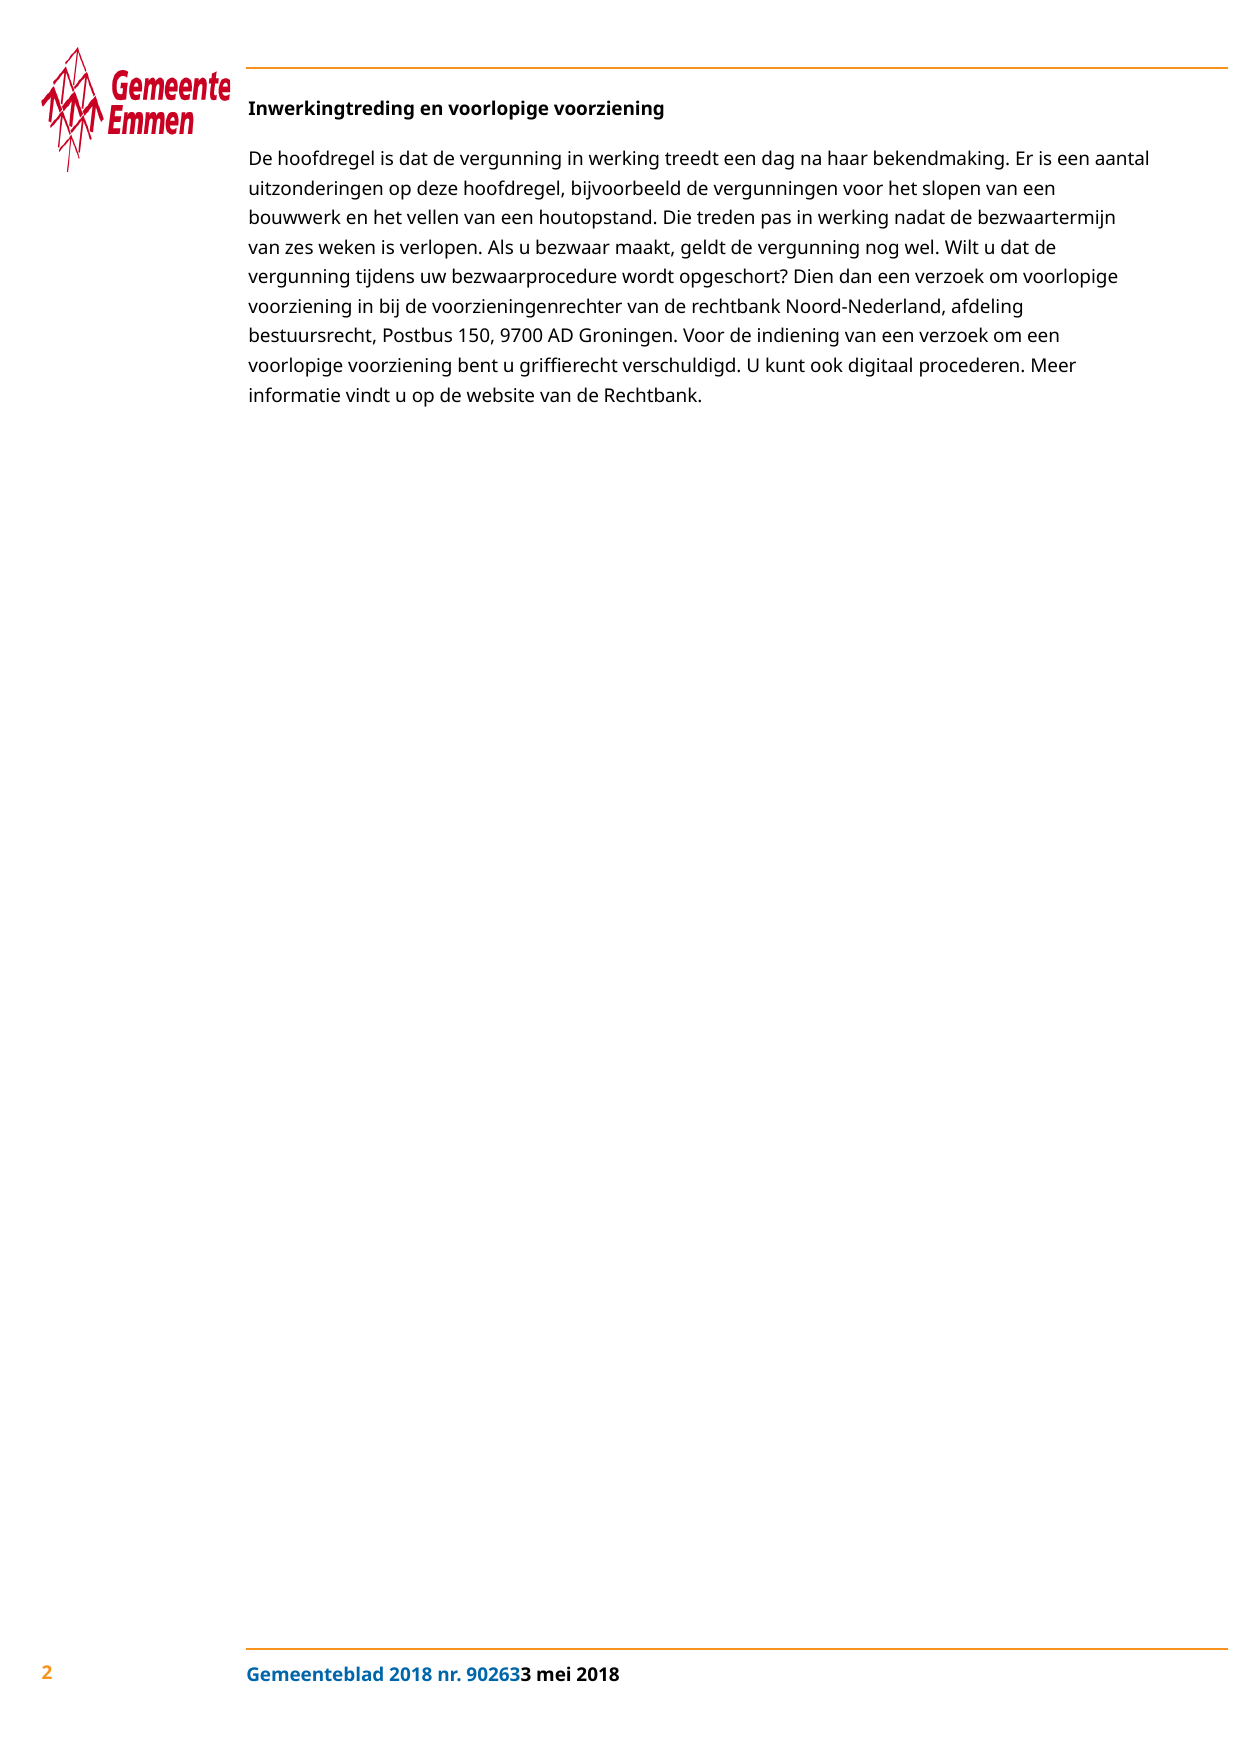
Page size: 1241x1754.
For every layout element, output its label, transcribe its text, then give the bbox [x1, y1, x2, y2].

text Inwerkingtreding en voorlopige voorziening [248, 95, 1152, 121]
text De hoofdregel is dat de vergunning in werking treedt een dag na haar bekendmaking. Er is een aantal uitzonderingen op deze hoofdregel, bijvoorbeeld de vergunningen voor het slopen van een bouwwerk en het vellen van een houtopstand. Die treden pas in werking nadat de bezwaartermijn van zes weken is verlopen. Als u bezwaar maakt, geldt de vergunning nog wel. Wilt u dat de vergunning tijdens uw bezwaarprocedure wordt opgeschort? Dien dan een verzoek om voorlopige voorziening in bij de voorzieningenrechter van de rechtbank Noord-Nederland, afdeling bestuursrecht, Postbus 150, 9700 AD Groningen. Voor de indiening van een verzoek om een voorlopige voorziening bent u griffierecht verschuldigd. U kunt ook digitaal procederen. Meer informatie vindt u op de website van de Rechtbank. [248, 145, 1152, 408]
picture [41, 47, 231, 172]
